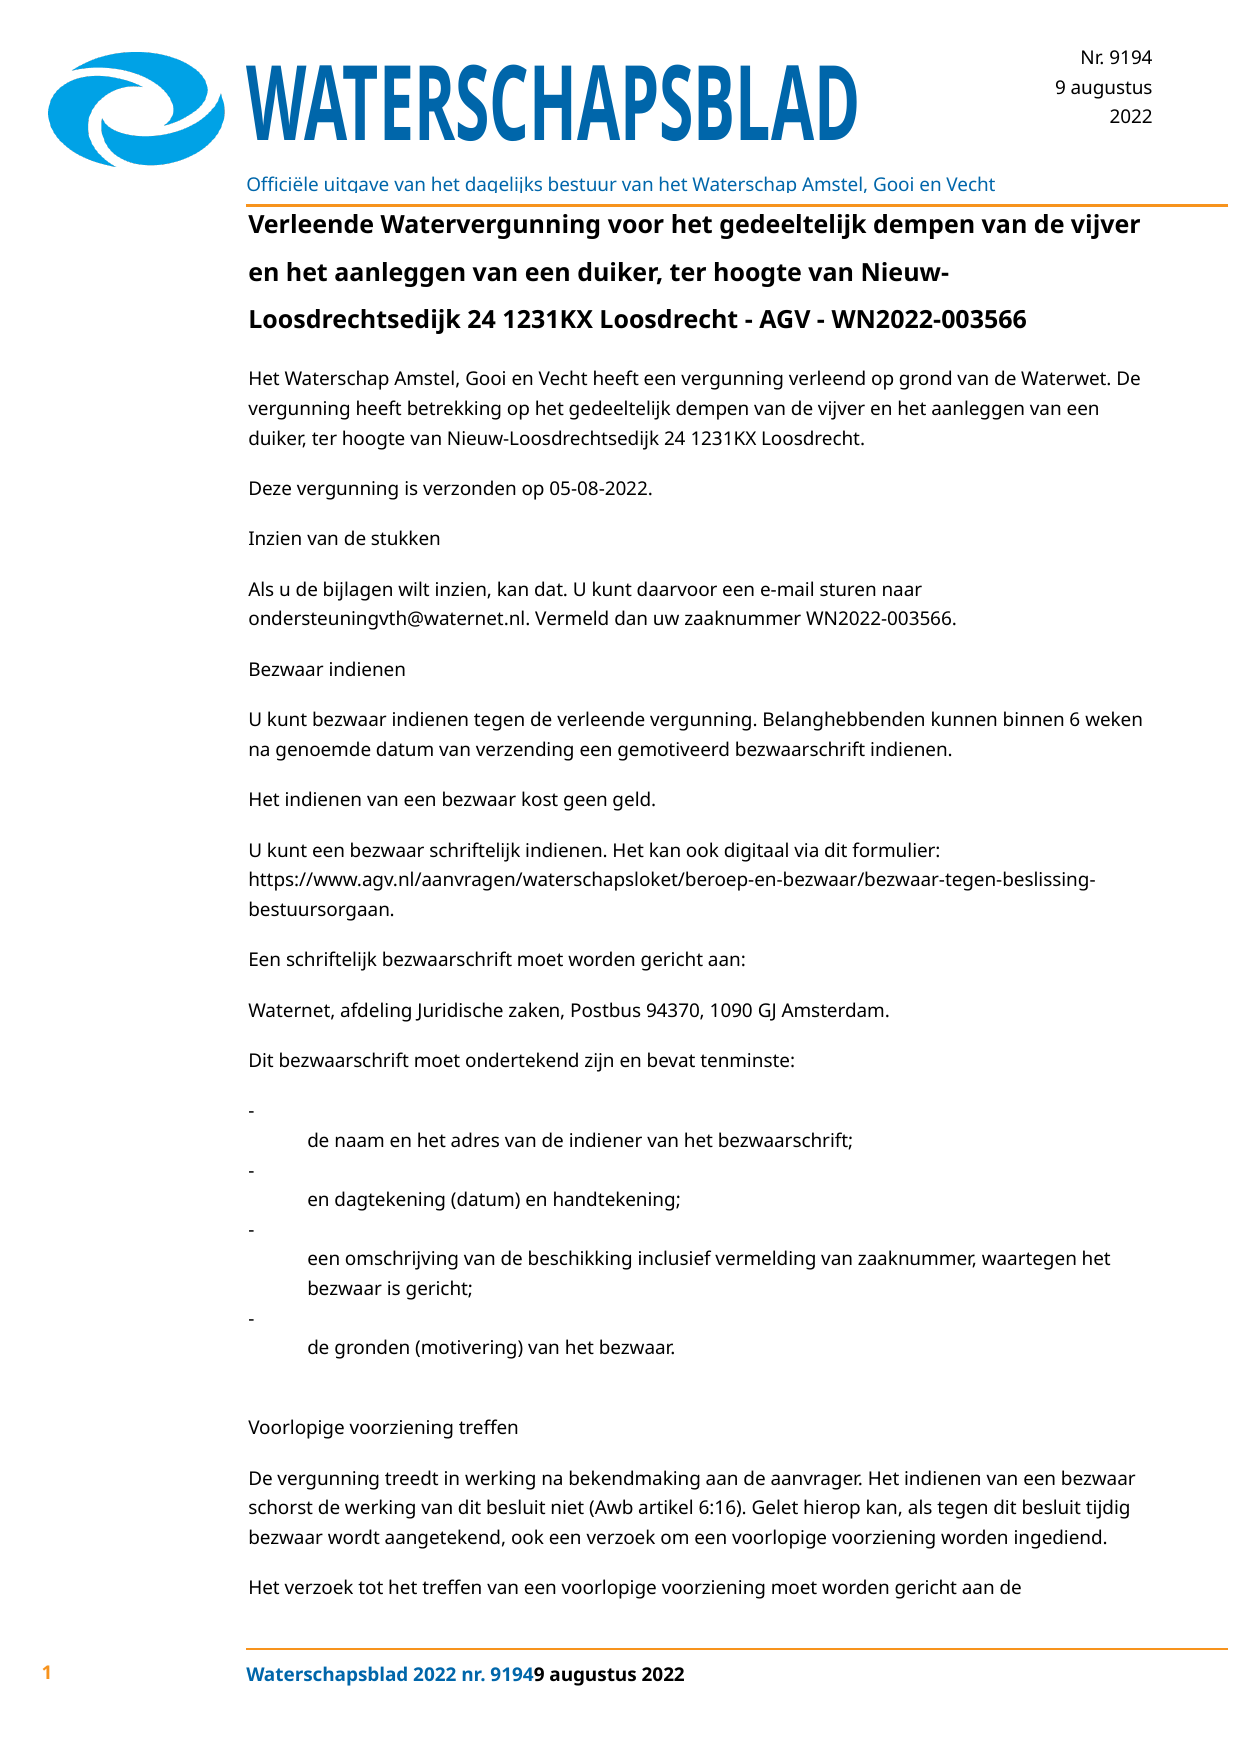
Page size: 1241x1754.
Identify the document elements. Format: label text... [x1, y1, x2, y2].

list een omschrijving van de beschikking inclusief vermelding van zaaknummer, waartegen het bezwaar is gericht; [248, 1246, 1152, 1301]
text Het indienen van een bezwaar kost geen geld. [248, 786, 1152, 812]
text U kunt een bezwaar schriftelijk indienen. Het kan ook digitaal via dit formulier: https://www.agv.nl/aanvragen/waterschapsloket/beroep-en-bezwaar/bezwaar-tegen-beslissing-bestuursorgaan. [248, 837, 1152, 922]
text U kunt bezwaar indienen tegen de verleende vergunning. Belanghebbenden kunnen binnen 6 weken na genoemde datum van verzending een gemotiveerd bezwaarschrift indienen. [248, 706, 1152, 762]
text Voorlopige voorziening treffen [248, 1414, 1152, 1440]
text Waternet, afdeling Juridische zaken, Postbus 94370, 1090 GJ Amsterdam. [248, 997, 1152, 1022]
text Het verzoek tot het treffen van een voorlopige voorziening moet worden gericht aan de [248, 1574, 1152, 1600]
list en dagtekening (datum) en handtekening; [248, 1186, 1152, 1212]
text Een schriftelijk bezwaarschrift moet worden gericht aan: [248, 946, 1152, 972]
picture [41, 47, 231, 172]
text Verleende Watervergunning voor het gedeeltelijk dempen van de vijver en het aanleggen van een duiker, ter hoogte van Nieuw-Loosdrechtsedijk 24 1231KX Loosdrecht - AGV - WN2022-003566 [248, 207, 1152, 336]
text Als u de bijlagen wilt inzien, kan dat. U kunt daarvoor een e-mail sturen naar ondersteuningvth@waternet.nl. Vermeld dan uw zaaknummer WN2022-003566. [248, 576, 1152, 631]
list de gronden (motivering) van het bezwaar. [248, 1334, 1152, 1360]
list de naam en het adres van de indiener van het bezwaarschrift; [248, 1127, 1152, 1153]
text Dit bezwaarschrift moet ondertekend zijn en bevat tenminste: [248, 1047, 1152, 1073]
text Deze vergunning is verzonden op 05-08-2022. [248, 475, 1152, 501]
text De vergunning treedt in werking na bekendmaking aan de aanvrager. Het indienen van een bezwaar schorst de werking van dit besluit niet (Awb artikel 6:16). Gelet hierop kan, als tegen dit besluit tijdig bezwaar wordt aangetekend, ook een verzoek om een voorlopige voorziening worden ingediend. [248, 1465, 1152, 1549]
text Inzien van de stukken [248, 526, 1152, 551]
text Het Waterschap Amstel, Gooi en Vecht heeft een vergunning verleend op grond van de Waterwet. De vergunning heeft betrekking op het gedeeltelijk dempen van de vijver en het aanleggen van een duiker, ter hoogte van Nieuw-Loosdrechtsedijk 24 1231KX Loosdrecht. [248, 366, 1152, 450]
text Bezwaar indienen [248, 656, 1152, 682]
